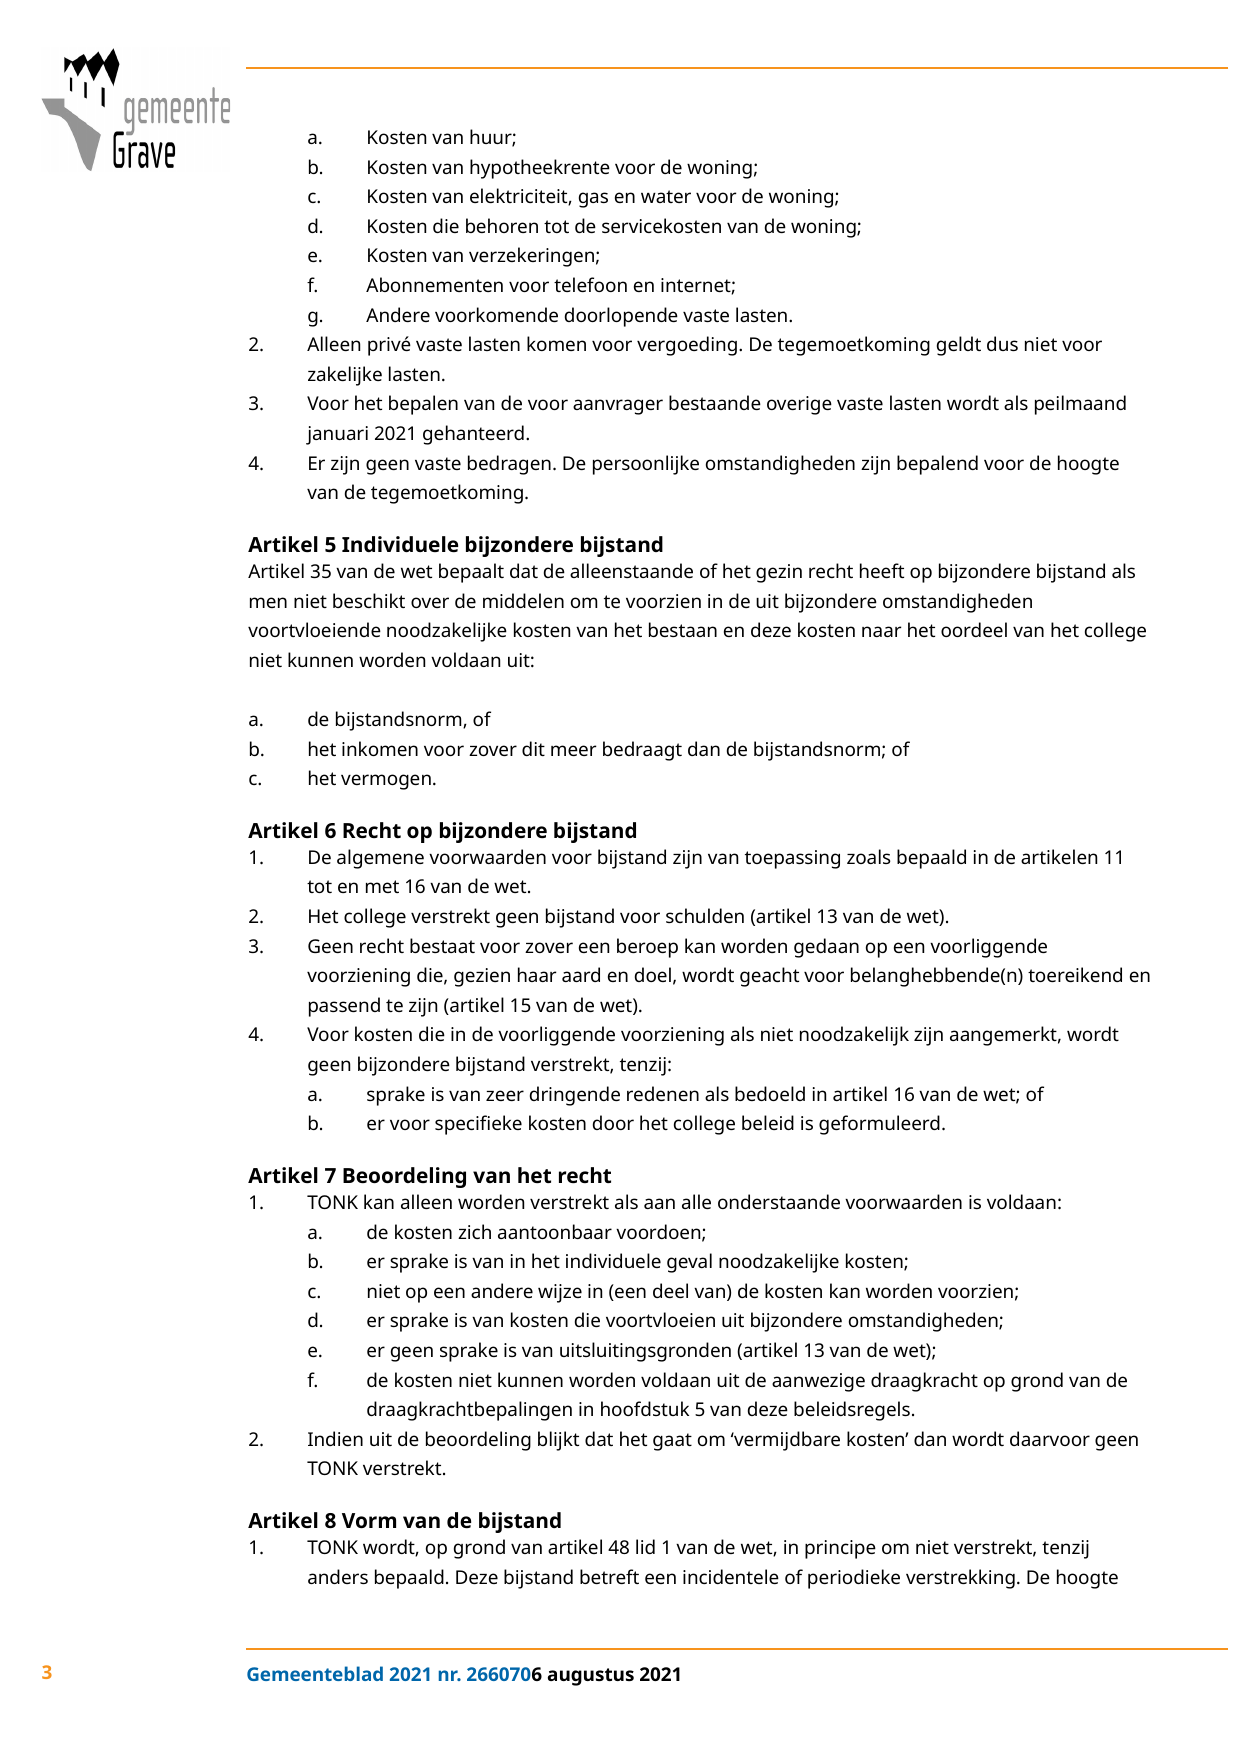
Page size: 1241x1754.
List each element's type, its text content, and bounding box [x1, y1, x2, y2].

list Abonnementen voor telefoon en internet; [307, 272, 1152, 298]
list Geen recht bestaat voor zover een beroep kan worden gedaan op een voorliggende voorziening die, gezien haar aard en doel, wordt geacht voor belanghebbende(n) toereikend en passend te zijn (artikel 15 van de wet). [248, 933, 1152, 1018]
text Artikel 5 Individuele bijzondere bijstand [248, 530, 1152, 558]
list sprake is van zeer dringende redenen als bedoeld in artikel 16 van de wet; of [307, 1081, 1152, 1107]
list het vermogen. [248, 765, 1152, 791]
list er sprake is van kosten die voortvloeien uit bijzondere omstandigheden; [307, 1308, 1152, 1333]
list er geen sprake is van uitsluitingsgronden (artikel 13 van de wet); [307, 1337, 1152, 1363]
list Kosten van verzekeringen; [307, 243, 1152, 268]
list TONK wordt, op grond van artikel 48 lid 1 van de wet, in principe om niet verstrekt, tenzij anders bepaald. Deze bijstand betreft een incidentele of periodieke verstrekking. De hoogte [248, 1534, 1152, 1590]
list Indien uit de beoordeling blijkt dat het gaat om ‘vermijdbare kosten’ dan wordt daarvoor geen TONK verstrekt. [248, 1426, 1152, 1481]
list De algemene voorwaarden voor bijstand zijn van toepassing zoals bepaald in de artikelen 11 tot en met 16 van de wet. [248, 844, 1152, 899]
list niet op een andere wijze in (een deel van) de kosten kan worden voorzien; [307, 1278, 1152, 1304]
list er sprake is van in het individuele geval noodzakelijke kosten; [307, 1248, 1152, 1274]
list TONK kan alleen worden verstrekt als aan alle onderstaande voorwaarden is voldaan: [248, 1189, 1152, 1215]
list Er zijn geen vaste bedragen. De persoonlijke omstandigheden zijn bepalend voor de hoogte van de tegemoetkoming. [248, 450, 1152, 505]
list het inkomen voor zover dit meer bedraagt dan de bijstandsnorm; of [248, 736, 1152, 761]
text Artikel 8 Vorm van de bijstand [248, 1506, 1152, 1534]
list Kosten van hypotheekrente voor de woning; [307, 154, 1152, 180]
list de kosten zich aantoonbaar voordoen; [307, 1219, 1152, 1244]
list Voor het bepalen van de voor aanvrager bestaande overige vaste lasten wordt als peilmaand januari 2021 gehanteerd. [248, 391, 1152, 446]
list Kosten die behoren tot de servicekosten van de woning; [307, 213, 1152, 239]
list de kosten niet kunnen worden voldaan uit de aanwezige draagkracht op grond van de draagkrachtbepalingen in hoofdstuk 5 van deze beleidsregels. [307, 1367, 1152, 1422]
text Artikel 7 Beoordeling van het recht [248, 1161, 1152, 1189]
list Alleen privé vaste lasten komen voor vergoeding. De tegemoetkoming geldt dus niet voor zakelijke lasten. [248, 331, 1152, 387]
list er voor specifieke kosten door het college beleid is geformuleerd. [307, 1110, 1152, 1136]
picture [41, 47, 231, 172]
list Voor kosten die in de voorliggende voorziening als niet noodzakelijk zijn aangemerkt, wordt geen bijzondere bijstand verstrekt, tenzij: [248, 1022, 1152, 1077]
list Kosten van huur; [307, 124, 1152, 150]
list Andere voorkomende doorlopende vaste lasten. [307, 302, 1152, 328]
list Het college verstrekt geen bijstand voor schulden (artikel 13 van de wet). [248, 903, 1152, 929]
text Artikel 6 Recht op bijzondere bijstand [248, 816, 1152, 844]
list de bijstandsnorm, of [248, 706, 1152, 732]
list Kosten van elektriciteit, gas en water voor de woning; [307, 183, 1152, 209]
text Artikel 35 van de wet bepaalt dat de alleenstaande of het gezin recht heeft op bijzondere bijstand als men niet beschikt over de middelen om te voorzien in de uit bijzondere omstandigheden voortvloeiende noodzakelijke kosten van het bestaan en deze kosten naar het oordeel van het college niet kunnen worden voldaan uit: [248, 558, 1152, 673]
